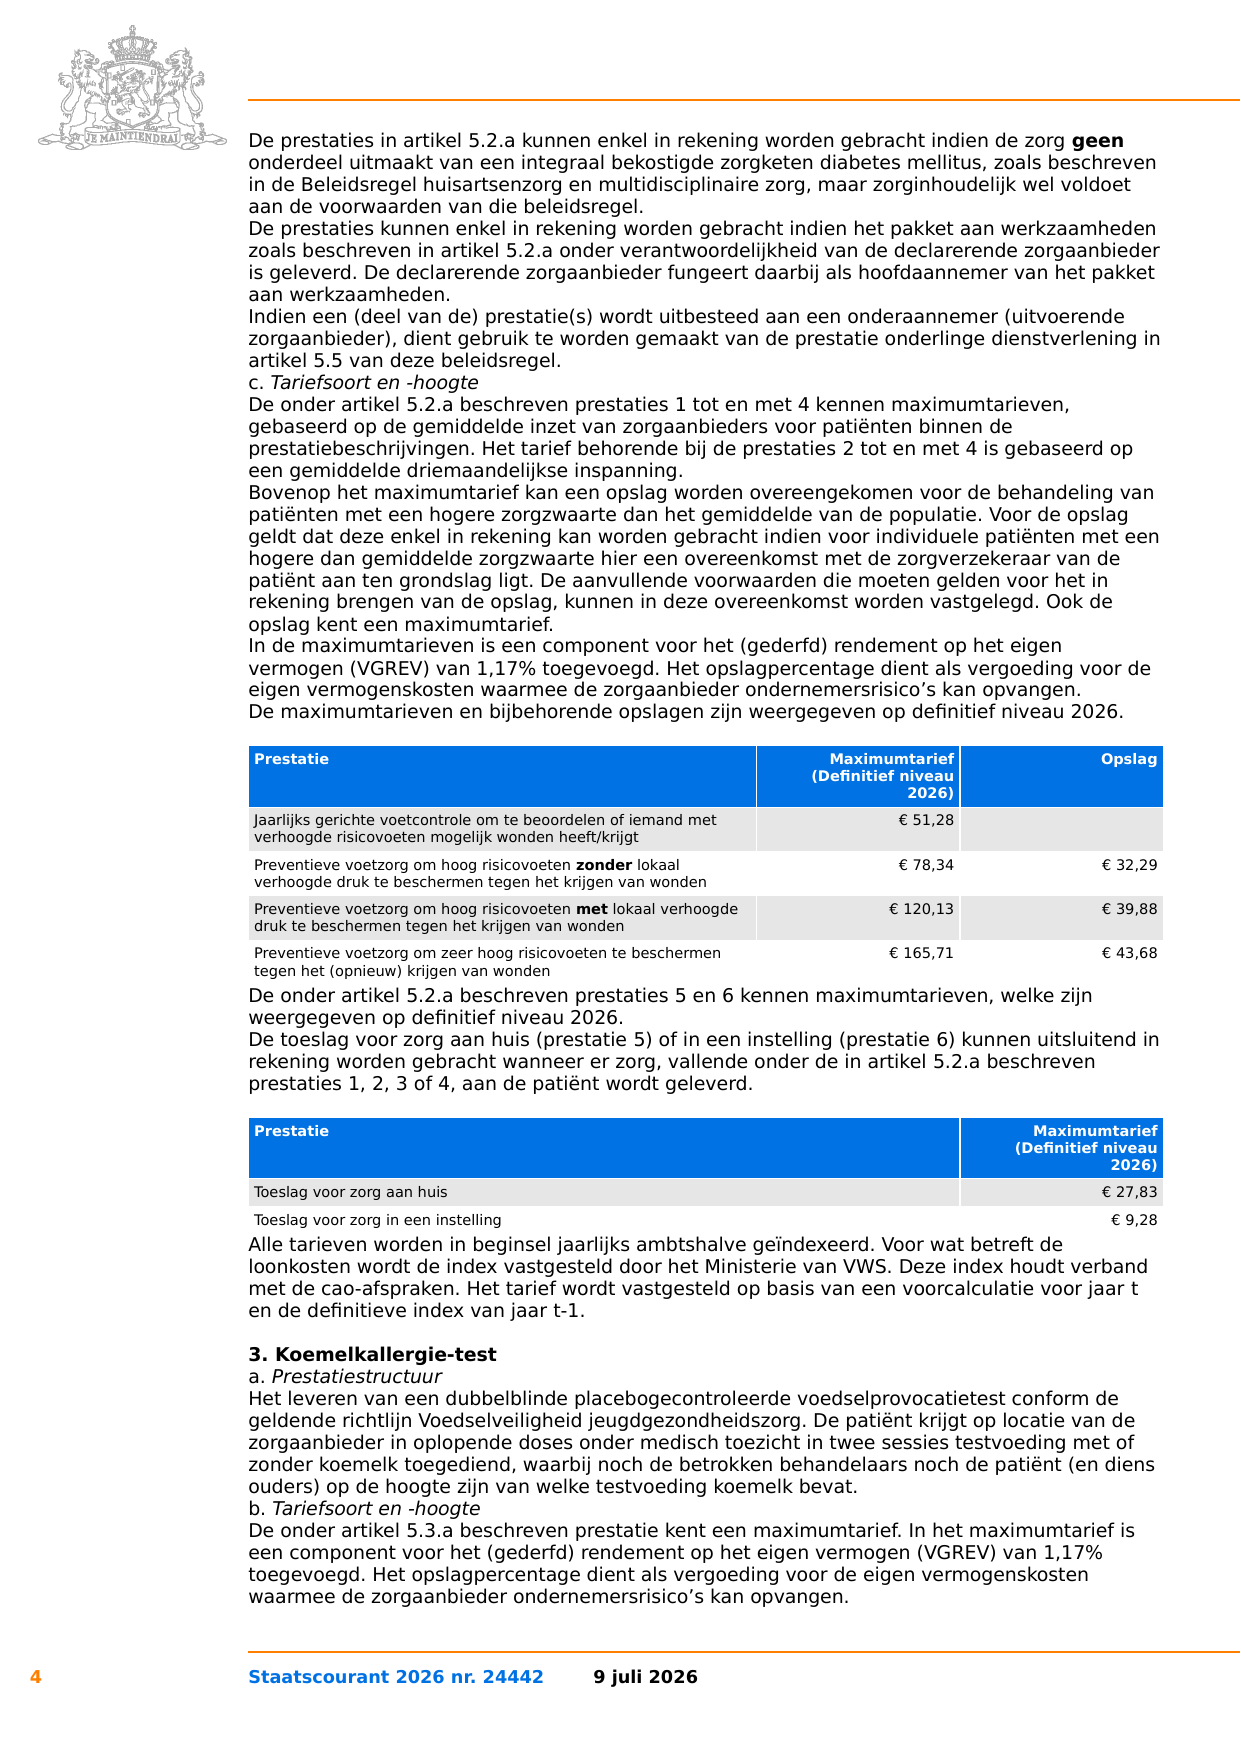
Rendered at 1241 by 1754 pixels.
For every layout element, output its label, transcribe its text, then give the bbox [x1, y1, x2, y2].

table_cell Jaarlijks gerichte voetcontrole om te beoordelen of iemand met verhoogde risicovoeten mogelijk wonden heeft/krijgt [249, 808, 756, 851]
table_header Opslag [961, 746, 1163, 807]
text De onder artikel 5.2.a beschreven prestaties 5 en 6 kennen maximumtarieven, welke zijn weergegeven op definitief niveau 2026. [248, 985, 1163, 1029]
text De maximumtarieven en bijbehorende opslagen zijn weergegeven op definitief niveau 2026. [248, 701, 1163, 723]
subtitle 3. Koemelkallergie-test [248, 1344, 1163, 1366]
text a. Prestatiestructuur [248, 1366, 1163, 1388]
text Bovenop het maximumtarief kan een opslag worden overeengekomen voor de behandeling van patiënten met een hogere zorgzwaarte dan het gemiddelde van de populatie. Voor de opslag geldt dat deze enkel in rekening kan worden gebracht indien voor individuele patiënten met een hogere dan gemiddelde zorgzwaarte hier een overeenkomst met de zorgverzekeraar van de patiënt aan ten grondslag ligt. De aanvullende voorwaarden die moeten gelden voor het in rekening brengen van de opslag, kunnen in deze overeenkomst worden vastgelegd. Ook de opslag kent een maximumtarief. [248, 482, 1163, 635]
table_cell € 9,28 [961, 1207, 1163, 1233]
table_cell Preventieve voetzorg om zeer hoog risicovoeten te beschermen tegen het (opnieuw) krijgen van wonden [249, 941, 756, 984]
table_cell [961, 808, 1163, 851]
text Indien een (deel van de) prestatie(s) wordt uitbesteed aan een onderaannemer (uitvoerende zorgaanbieder), dient gebruik te worden gemaakt van de prestatie onderlinge dienstverlening in artikel 5.5 van deze beleidsregel. [248, 306, 1163, 372]
table_header Maximumtarief (Definitief niveau 2026) [757, 746, 959, 807]
text Alle tarieven worden in beginsel jaarlijks ambtshalve geïndexeerd. Voor wat betreft de loonkosten wordt de index vastgesteld door het Ministerie van VWS. Deze index houdt verband met de cao-afspraken. Het tarief wordt vastgesteld op basis van een voorcalculatie voor jaar t en de definitieve index van jaar t-1. [248, 1234, 1163, 1322]
text De prestaties in artikel 5.2.a kunnen enkel in rekening worden gebracht indien de zorg geen onderdeel uitmaakt van een integraal bekostigde zorgketen diabetes mellitus, zoals beschreven in de Beleidsregel huisartsenzorg en multidisciplinaire zorg, maar zorginhoudelijk wel voldoet aan de voorwaarden van die beleidsregel. [248, 130, 1163, 218]
table_cell € 43,68 [961, 941, 1163, 984]
text De onder artikel 5.3.a beschreven prestatie kent een maximumtarief. In het maximumtarief is een component voor het (gederfd) rendement op het eigen vermogen (VGREV) van 1,17% toegevoegd. Het opslagpercentage dient als vergoeding voor de eigen vermogenskosten waarmee de zorgaanbieder ondernemersrisico’s kan opvangen. [248, 1520, 1163, 1608]
table_cell Preventieve voetzorg om hoog risicovoeten zonder lokaal verhoogde druk te beschermen tegen het krijgen van wonden [249, 852, 756, 895]
text c. Tariefsoort en -hoogte [248, 372, 1163, 394]
table_cell Preventieve voetzorg om hoog risicovoeten met lokaal verhoogde druk te beschermen tegen het krijgen van wonden [249, 896, 756, 940]
table_cell Toeslag voor zorg aan huis [249, 1179, 959, 1206]
table_header Maximumtarief (Definitief niveau 2026) [961, 1118, 1163, 1178]
table_cell € 120,13 [757, 896, 959, 940]
table_header Prestatie [249, 746, 756, 807]
picture [38, 25, 227, 150]
table_cell Toeslag voor zorg in een instelling [249, 1207, 959, 1233]
text In de maximumtarieven is een component voor het (gederfd) rendement op het eigen vermogen (VGREV) van 1,17% toegevoegd. Het opslagpercentage dient als vergoeding voor de eigen vermogenskosten waarmee de zorgaanbieder ondernemersrisico’s kan opvangen. [248, 635, 1163, 701]
table_cell € 32,29 [961, 852, 1163, 895]
text b. Tariefsoort en -hoogte [248, 1498, 1163, 1520]
table_cell € 51,28 [757, 808, 959, 851]
table_cell € 165,71 [757, 941, 959, 984]
table_cell € 39,88 [961, 896, 1163, 940]
text De onder artikel 5.2.a beschreven prestaties 1 tot en met 4 kennen maximumtarieven, gebaseerd op de gemiddelde inzet van zorgaanbieders voor patiënten binnen de prestatiebeschrijvingen. Het tarief behorende bij de prestaties 2 tot en met 4 is gebaseerd op een gemiddelde driemaandelijkse inspanning. [248, 394, 1163, 482]
text De prestaties kunnen enkel in rekening worden gebracht indien het pakket aan werkzaamheden zoals beschreven in artikel 5.2.a onder verantwoordelijkheid van de declarerende zorgaanbieder is geleverd. De declarerende zorgaanbieder fungeert daarbij als hoofdaannemer van het pakket aan werkzaamheden. [248, 218, 1163, 306]
text De toeslag voor zorg aan huis (prestatie 5) of in een instelling (prestatie 6) kunnen uitsluitend in rekening worden gebracht wanneer er zorg, vallende onder de in artikel 5.2.a beschreven prestaties 1, 2, 3 of 4, aan de patiënt wordt geleverd. [248, 1029, 1163, 1095]
table_header Prestatie [249, 1118, 959, 1178]
table_cell € 27,83 [961, 1179, 1163, 1206]
text Het leveren van een dubbelblinde placebogecontroleerde voedselprovocatietest conform de geldende richtlijn Voedselveiligheid jeugdgezondheidszorg. De patiënt krijgt op locatie van de zorgaanbieder in oplopende doses onder medisch toezicht in twee sessies testvoeding met of zonder koemelk toegediend, waarbij noch de betrokken behandelaars noch de patiënt (en diens ouders) op de hoogte zijn van welke testvoeding koemelk bevat. [248, 1388, 1163, 1498]
table_cell € 78,34 [757, 852, 959, 895]
